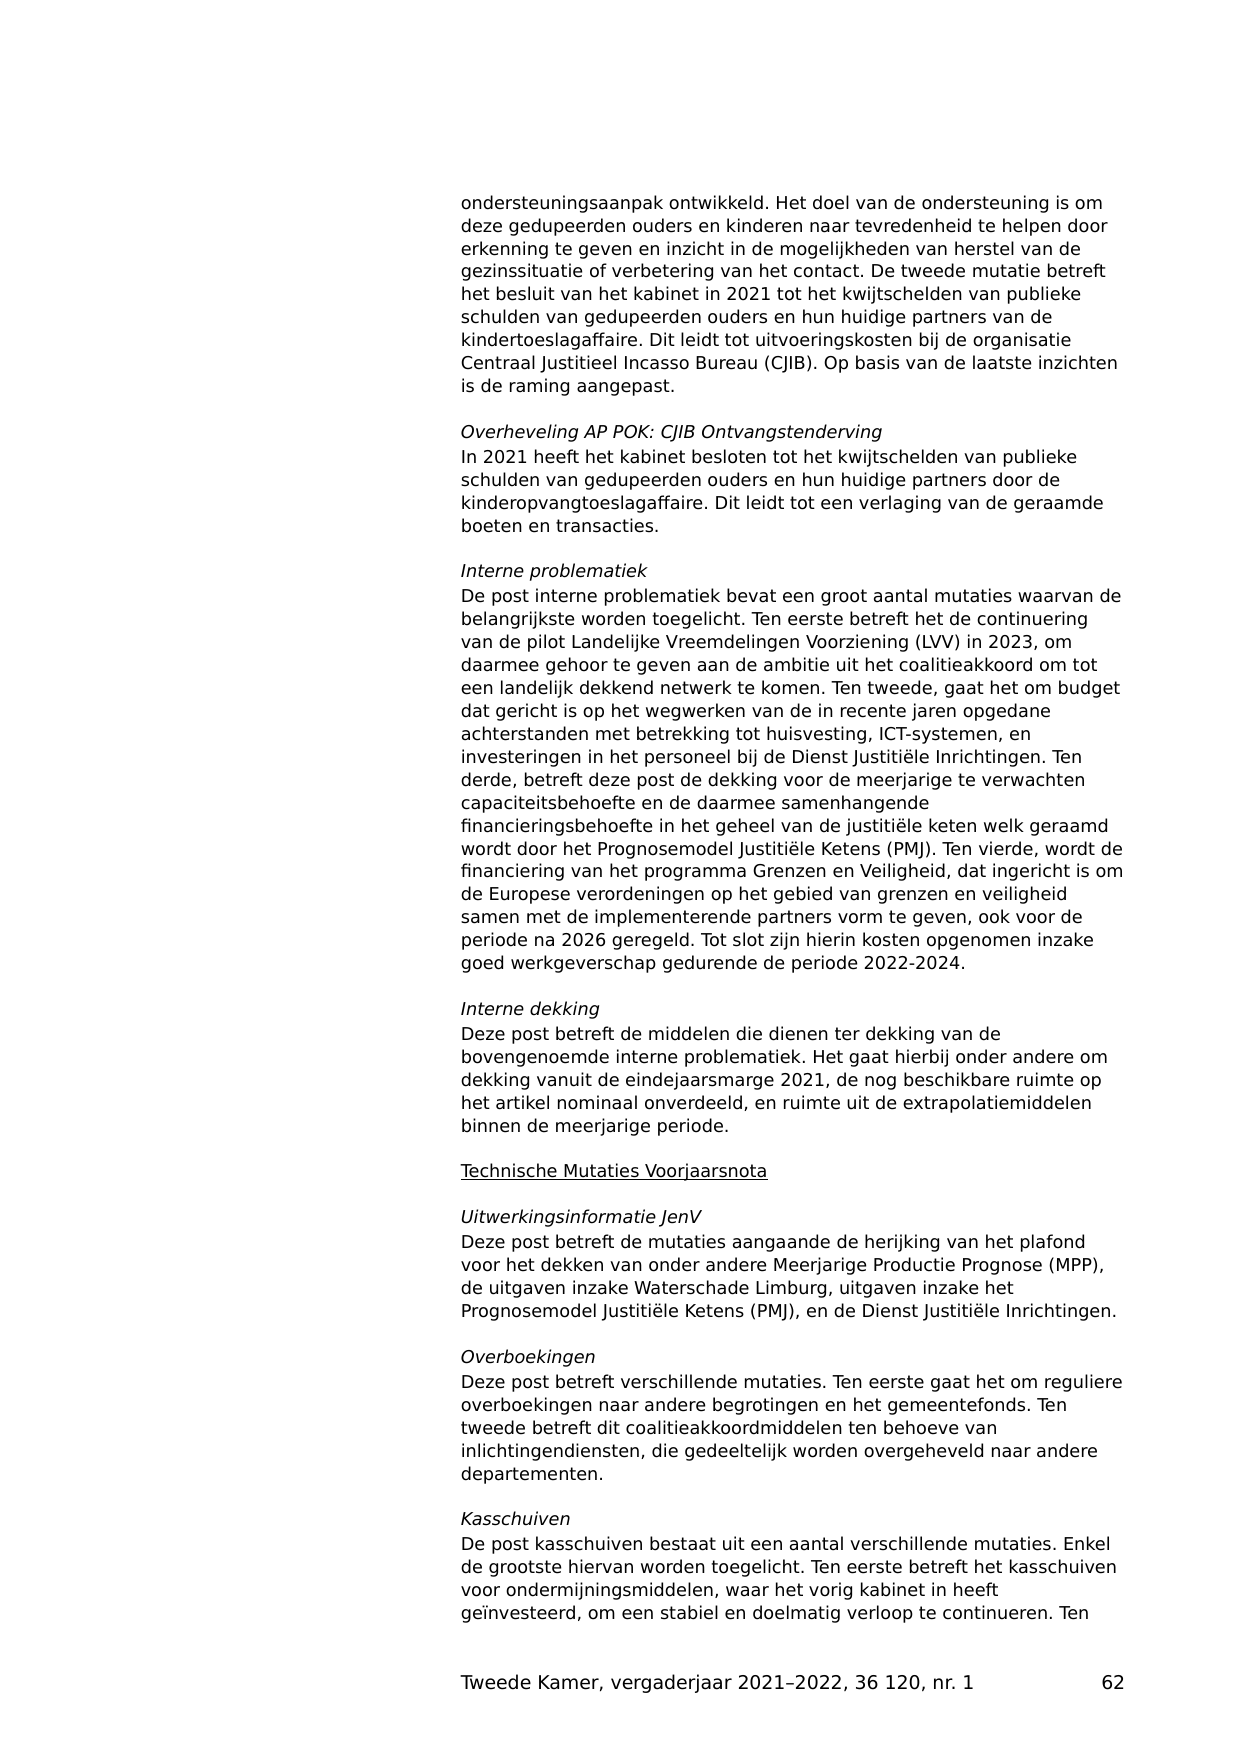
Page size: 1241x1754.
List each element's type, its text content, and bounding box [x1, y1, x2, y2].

text Interne dekking [461, 997, 1125, 1020]
text Overheveling AP POK: CJIB Ontvangstenderving [461, 420, 1125, 443]
text Deze post betreft de middelen die dienen ter dekking van de bovengenoemde interne problematiek. Het gaat hierbij onder andere om dekking vanuit de eindejaarsmarge 2021, de nog beschikbare ruimte op het artikel nominaal onverdeeld, en ruimte uit de extrapolatiemiddelen binnen de meerjarige periode. [461, 1022, 1125, 1137]
text Overboekingen [461, 1345, 1125, 1368]
text De post kasschuiven bestaat uit een aantal verschillende mutaties. Enkel de grootste hiervan worden toegelicht. Ten eerste betreft het kasschuiven voor ondermijningsmiddelen, waar het vorig kabinet in heeft geïnvesteerd, om een stabiel en doelmatig verloop te continueren. Ten [461, 1532, 1125, 1624]
text Interne problematiek [461, 559, 1125, 582]
text Technische Mutaties Voorjaarsnota [461, 1159, 1125, 1182]
text Deze post betreft verschillende mutaties. Ten eerste gaat het om reguliere overboekingen naar andere begrotingen en het gemeentefonds. Ten tweede betreft dit coalitieakkoordmiddelen ten behoeve van inlichtingendiensten, die gedeeltelijk worden overgeheveld naar andere departementen. [461, 1370, 1125, 1484]
text Deze post betreft de mutaties aangaande de herijking van het plafond voor het dekken van onder andere Meerjarige Productie Prognose (MPP), de uitgaven inzake Waterschade Limburg, uitgaven inzake het Prognosemodel Justitiële Ketens (PMJ), en de Dienst Justitiële Inrichtingen. [461, 1230, 1125, 1322]
text Uitwerkingsinformatie JenV [461, 1205, 1125, 1228]
text De post interne problematiek bevat een groot aantal mutaties waarvan de belangrijkste worden toegelicht. Ten eerste betreft het de continuering van de pilot Landelijke Vreemdelingen Voorziening (LVV) in 2023, om daarmee gehoor te geven aan de ambitie uit het coalitieakkoord om tot een landelijk dekkend netwerk te komen. Ten tweede, gaat het om budget dat gericht is op het wegwerken van de in recente jaren opgedane achterstanden met betrekking tot huisvesting, ICT-systemen, en investeringen in het personeel bij de Dienst Justitiële Inrichtingen. Ten derde, betreft deze post de dekking voor de meerjarige te verwachten capaciteitsbehoefte en de daarmee samenhangende financieringsbehoefte in het geheel van de justitiële keten welk geraamd wordt door het Prognosemodel Justitiële Ketens (PMJ). Ten vierde, wordt de financiering van het programma Grenzen en Veiligheid, dat ingericht is om de Europese verordeningen op het gebied van grenzen en veiligheid samen met de implementerende partners vorm te geven, ook voor de periode na 2026 geregeld. Tot slot zijn hierin kosten opgenomen inzake goed werkgeverschap gedurende de periode 2022-2024. [461, 584, 1125, 974]
text Kasschuiven [461, 1507, 1125, 1530]
text In 2021 heeft het kabinet besloten tot het kwijtschelden van publieke schulden van gedupeerden ouders en hun huidige partners door de kinderopvangtoeslagaffaire. Dit leidt tot een verlaging van de geraamde boeten en transacties. [461, 445, 1125, 537]
text ondersteuningsaanpak ontwikkeld. Het doel van de ondersteuning is om deze gedupeerden ouders en kinderen naar tevredenheid te helpen door erkenning te geven en inzicht in de mogelijkheden van herstel van de gezinssituatie of verbetering van het contact. De tweede mutatie betreft het besluit van het kabinet in 2021 tot het kwijtschelden van publieke schulden van gedupeerden ouders en hun huidige partners van de kindertoeslagaffaire. Dit leidt tot uitvoeringskosten bij de organisatie Centraal Justitieel Incasso Bureau (CJIB). Op basis van de laatste inzichten is de raming aangepast. [461, 191, 1125, 397]
